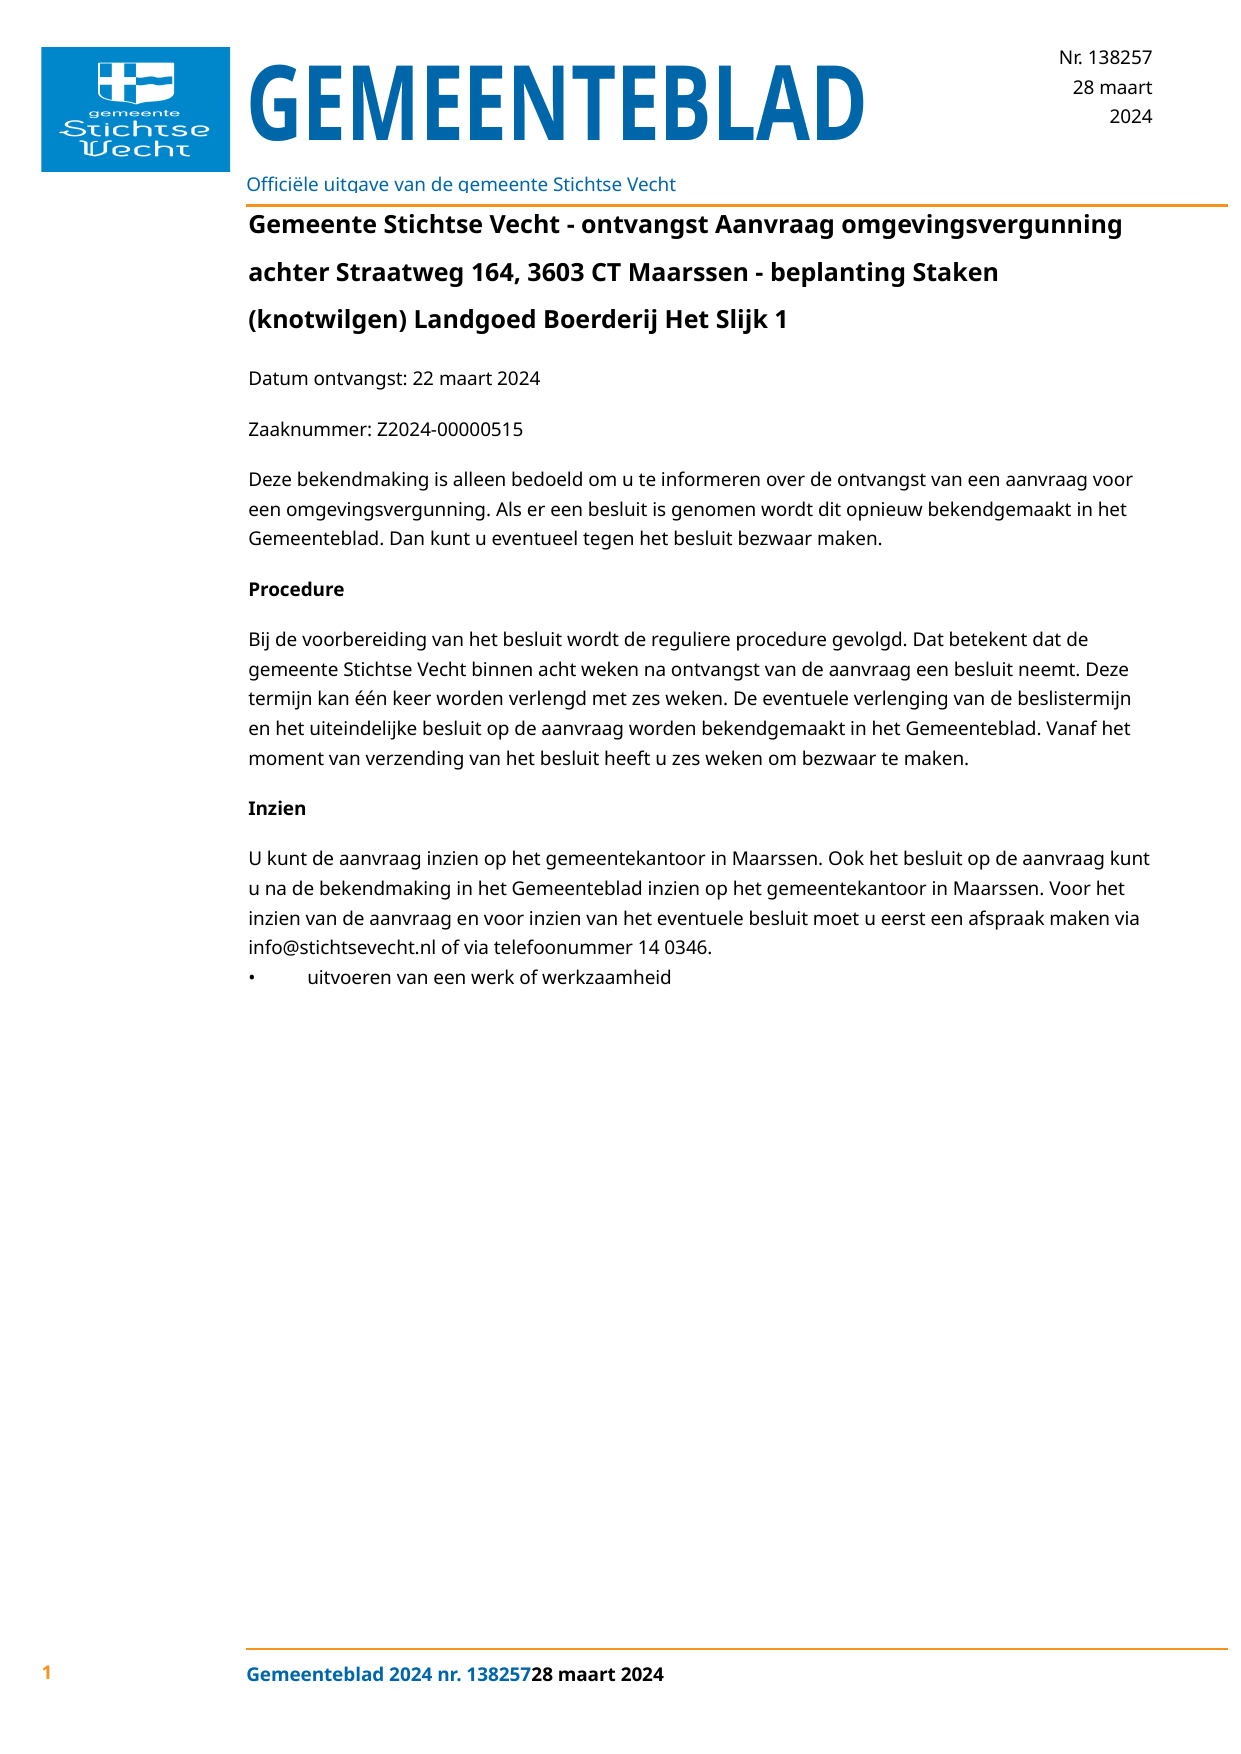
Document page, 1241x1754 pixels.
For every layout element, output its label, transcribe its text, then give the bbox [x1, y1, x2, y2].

text U kunt de aanvraag inzien op het gemeentekantoor in Maarssen. Ook het besluit op de aanvraag kunt u na de bekendmaking in het Gemeenteblad inzien op het gemeentekantoor in Maarssen. Voor het inzien van de aanvraag en voor inzien van het eventuele besluit moet u eerst een afspraak maken via info@stichtsevecht.nl of via telefoonummer 14 0346. [248, 846, 1152, 960]
text Zaaknummer: Z2024-00000515 [248, 416, 1152, 442]
text Deze bekendmaking is alleen bedoeld om u te informeren over de ontvangst van een aanvraag voor een omgevingsvergunning. Als er een besluit is genomen wordt dit opnieuw bekendgemaakt in het Gemeenteblad. Dan kunt u eventueel tegen het besluit bezwaar maken. [248, 466, 1152, 551]
list uitvoeren van een werk of werkzaamheid [248, 964, 1152, 989]
picture [99, 63, 135, 101]
text Datum ontvangst: 22 maart 2024 [248, 366, 1152, 391]
picture [137, 63, 174, 103]
text Gemeente Stichtse Vecht - ontvangst Aanvraag omgevingsvergunning achter Straatweg 164, 3603 CT Maarssen - beplanting Staken (knotwilgen) Landgoed Boerderij Het Slijk 1 [248, 207, 1152, 336]
text Inzien [248, 795, 1152, 821]
text Bij de voorbereiding van het besluit wordt de reguliere procedure gevolgd. Dat betekent dat de gemeente Stichtse Vecht binnen acht weken na ontvangst van de aanvraag een besluit neemt. Deze termijn kan één keer worden verlengd met zes weken. De eventuele verlenging van de beslistermijn en het uiteindelijke besluit op de aanvraag worden bekendgemaakt in het Gemeenteblad. Vanaf het moment van verzending van het besluit heeft u zes weken om bezwaar te maken. [248, 626, 1152, 770]
text Procedure [248, 576, 1152, 602]
